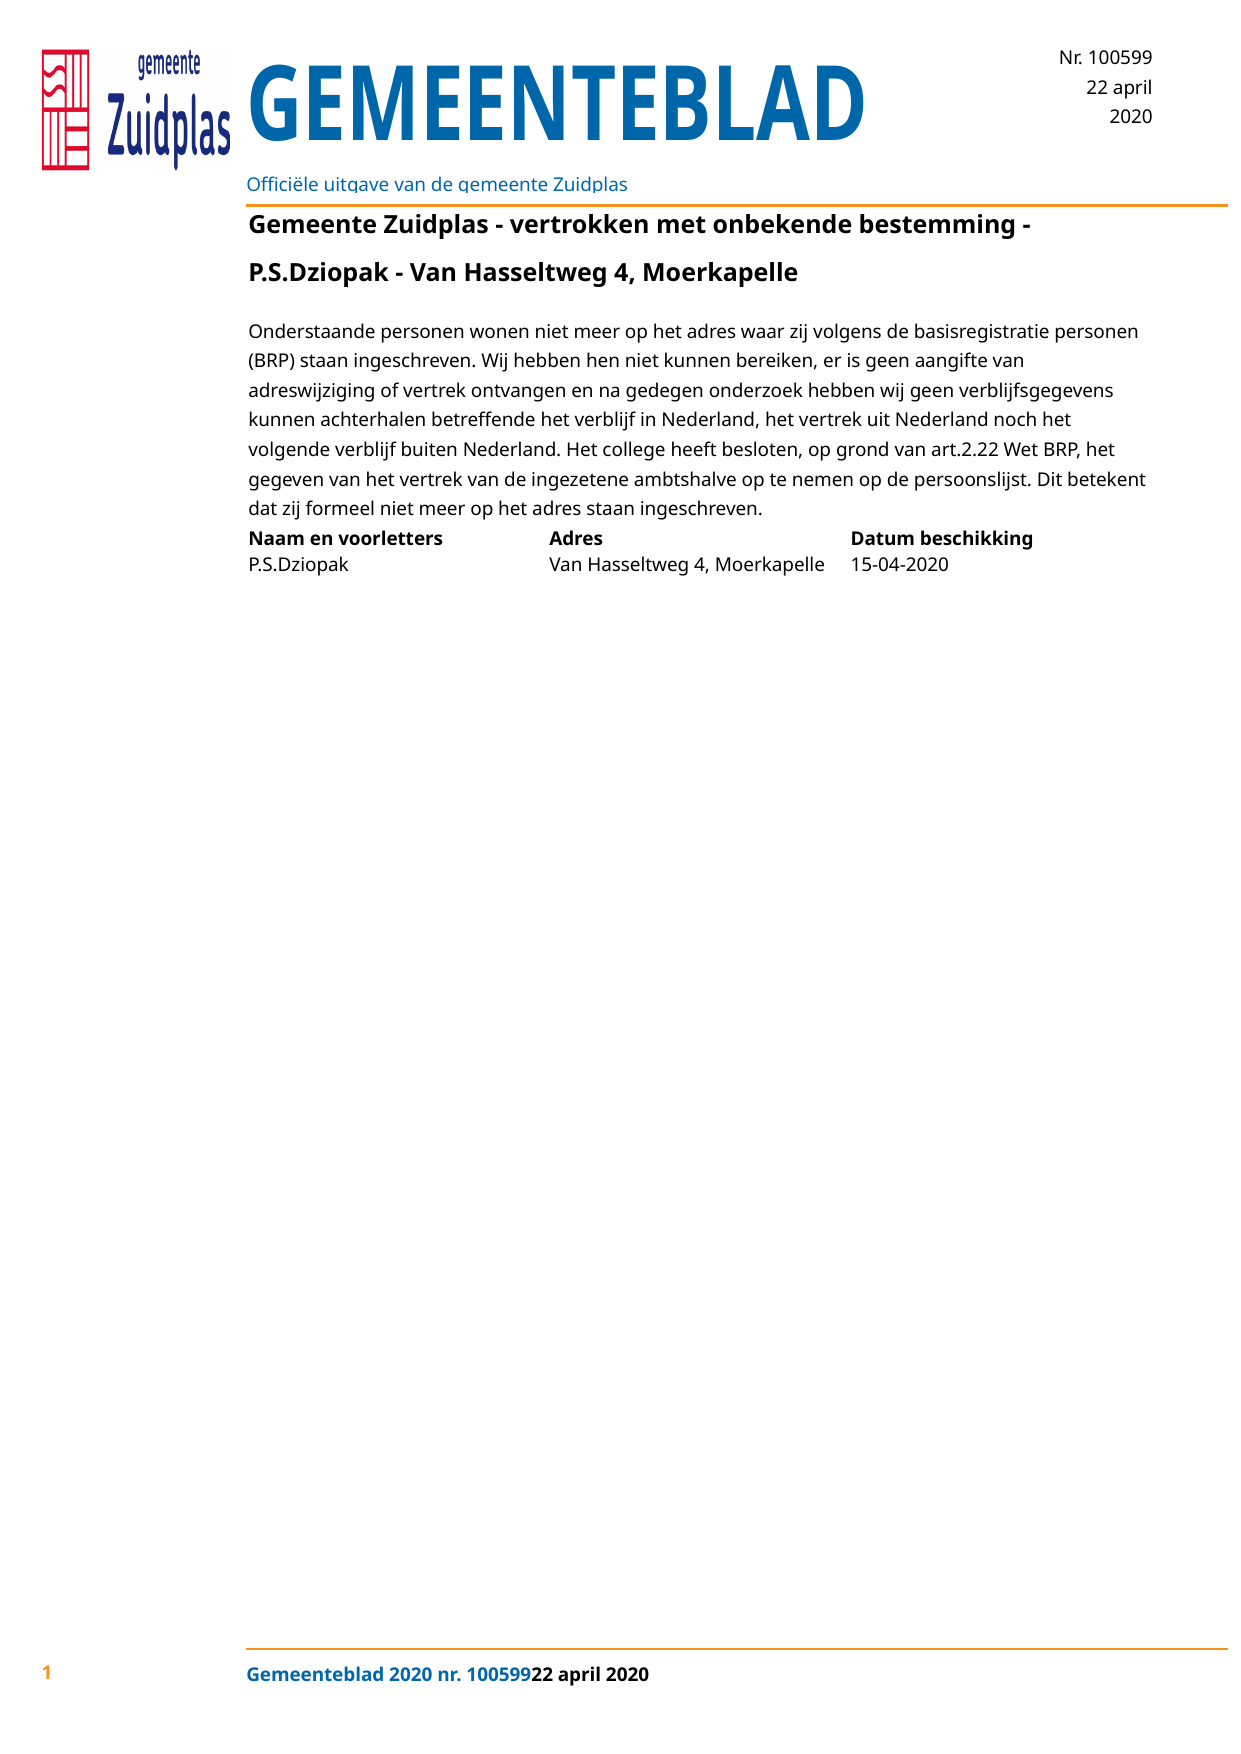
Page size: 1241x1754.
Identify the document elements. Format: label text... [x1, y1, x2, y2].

table_header Naam en voorletters [248, 525, 549, 551]
text Onderstaande personen wonen niet meer op het adres waar zij volgens de basisregistratie personen (BRP) staan ingeschreven. Wij hebben hen niet kunnen bereiken, er is geen aangifte van adreswijziging of vertrek ontvangen en na gedegen onderzoek hebben wij geen verblijfsgegevens kunnen achterhalen betreffende het verblijf in Nederland, het vertrek uit Nederland noch het volgende verblijf buiten Nederland. Het college heeft besloten, op grond van art.2.22 Wet BRP, het gegeven van het vertrek van de ingezetene ambtshalve op te nemen op de persoonslijst. Dit betekent dat zij formeel niet meer op het adres staan ingeschreven. [248, 318, 1152, 521]
picture [41, 47, 231, 172]
table_cell Van Hasseltweg 4, Moerkapelle [549, 551, 850, 577]
table_cell P.S.Dziopak [248, 551, 549, 577]
table_header Adres [549, 525, 850, 551]
table_header Datum beschikking [850, 525, 1152, 551]
text Gemeente Zuidplas - vertrokken met onbekende bestemming - P.S.Dziopak - Van Hasseltweg 4, Moerkapelle [248, 207, 1152, 288]
table_cell 15-04-2020 [850, 551, 1152, 577]
